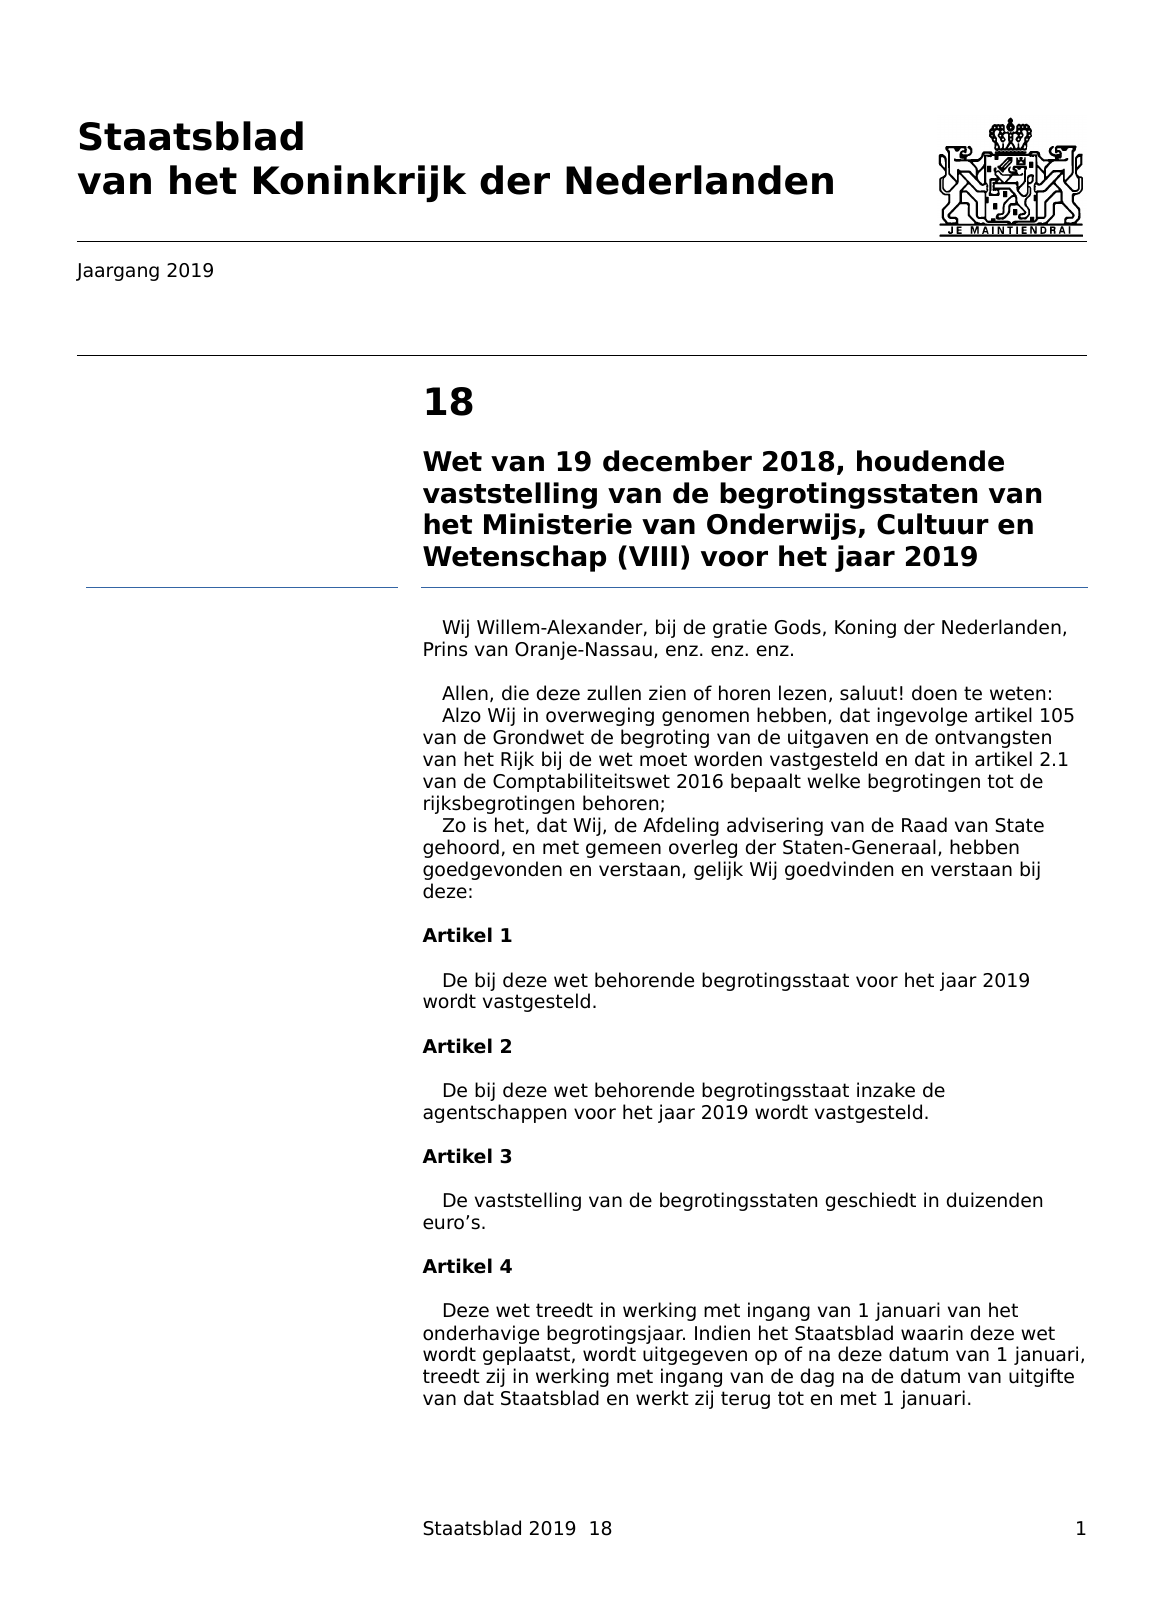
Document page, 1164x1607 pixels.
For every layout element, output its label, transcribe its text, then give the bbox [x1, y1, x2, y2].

table_header Staatsblad van het Koninkrijk der Nederlanden [77, 100, 886, 241]
table_cell Jaargang 2019 [77, 242, 1087, 355]
subtitle Artikel 2 [422, 1036, 1087, 1058]
text Zo is het, dat Wij, de Afdeling advisering van de Raad van State gehoord, en met gemeen overleg der Staten-Generaal, hebben goedgevonden en verstaan, gelijk Wij goedvinden en verstaan bij deze: [422, 815, 1087, 903]
text Wet van 19 december 2018, houdende vaststelling van de begrotingsstaten van het Ministerie van Onderwijs, Cultuur en Wetenschap (VIII) voor het jaar 2019 [422, 447, 1087, 573]
text De bij deze wet behorende begrotingsstaat inzake de agentschappen voor het jaar 2019 wordt vastgesteld. [422, 1080, 1087, 1124]
text Allen, die deze zullen zien of horen lezen, saluut! doen te weten: [422, 683, 1087, 705]
text Alzo Wij in overweging genomen hebben, dat ingevolge artikel 105 van de Grondwet de begroting van de uitgaven en de ontvangsten van het Rijk bij de wet moet worden vastgesteld en dat in artikel 2.1 van de Comptabiliteitswet 2016 bepaalt welke begrotingen tot de rijksbegrotingen behoren; [422, 705, 1087, 815]
subtitle Artikel 4 [422, 1256, 1087, 1278]
subtitle 18 [422, 381, 1087, 424]
picture [936, 115, 1087, 240]
subtitle Artikel 3 [422, 1146, 1087, 1168]
text De bij deze wet behorende begrotingsstaat voor het jaar 2019 wordt vastgesteld. [422, 969, 1087, 1013]
text De vaststelling van de begrotingsstaten geschiedt in duizenden euro’s. [422, 1190, 1087, 1234]
text Deze wet treedt in werking met ingang van 1 januari van het onderhavige begrotingsjaar. Indien het Staatsblad waarin deze wet wordt geplaatst, wordt uitgegeven op of na deze datum van 1 januari, treedt zij in werking met ingang van de dag na de datum van uitgifte van dat Staatsblad en werkt zij terug tot en met 1 januari. [422, 1300, 1087, 1410]
text Wij Willem-Alexander, bij de gratie Gods, Koning der Nederlanden, Prins van Oranje-Nassau, enz. enz. enz. [422, 617, 1087, 661]
table_header [886, 100, 1087, 241]
subtitle Artikel 1 [422, 925, 1087, 947]
